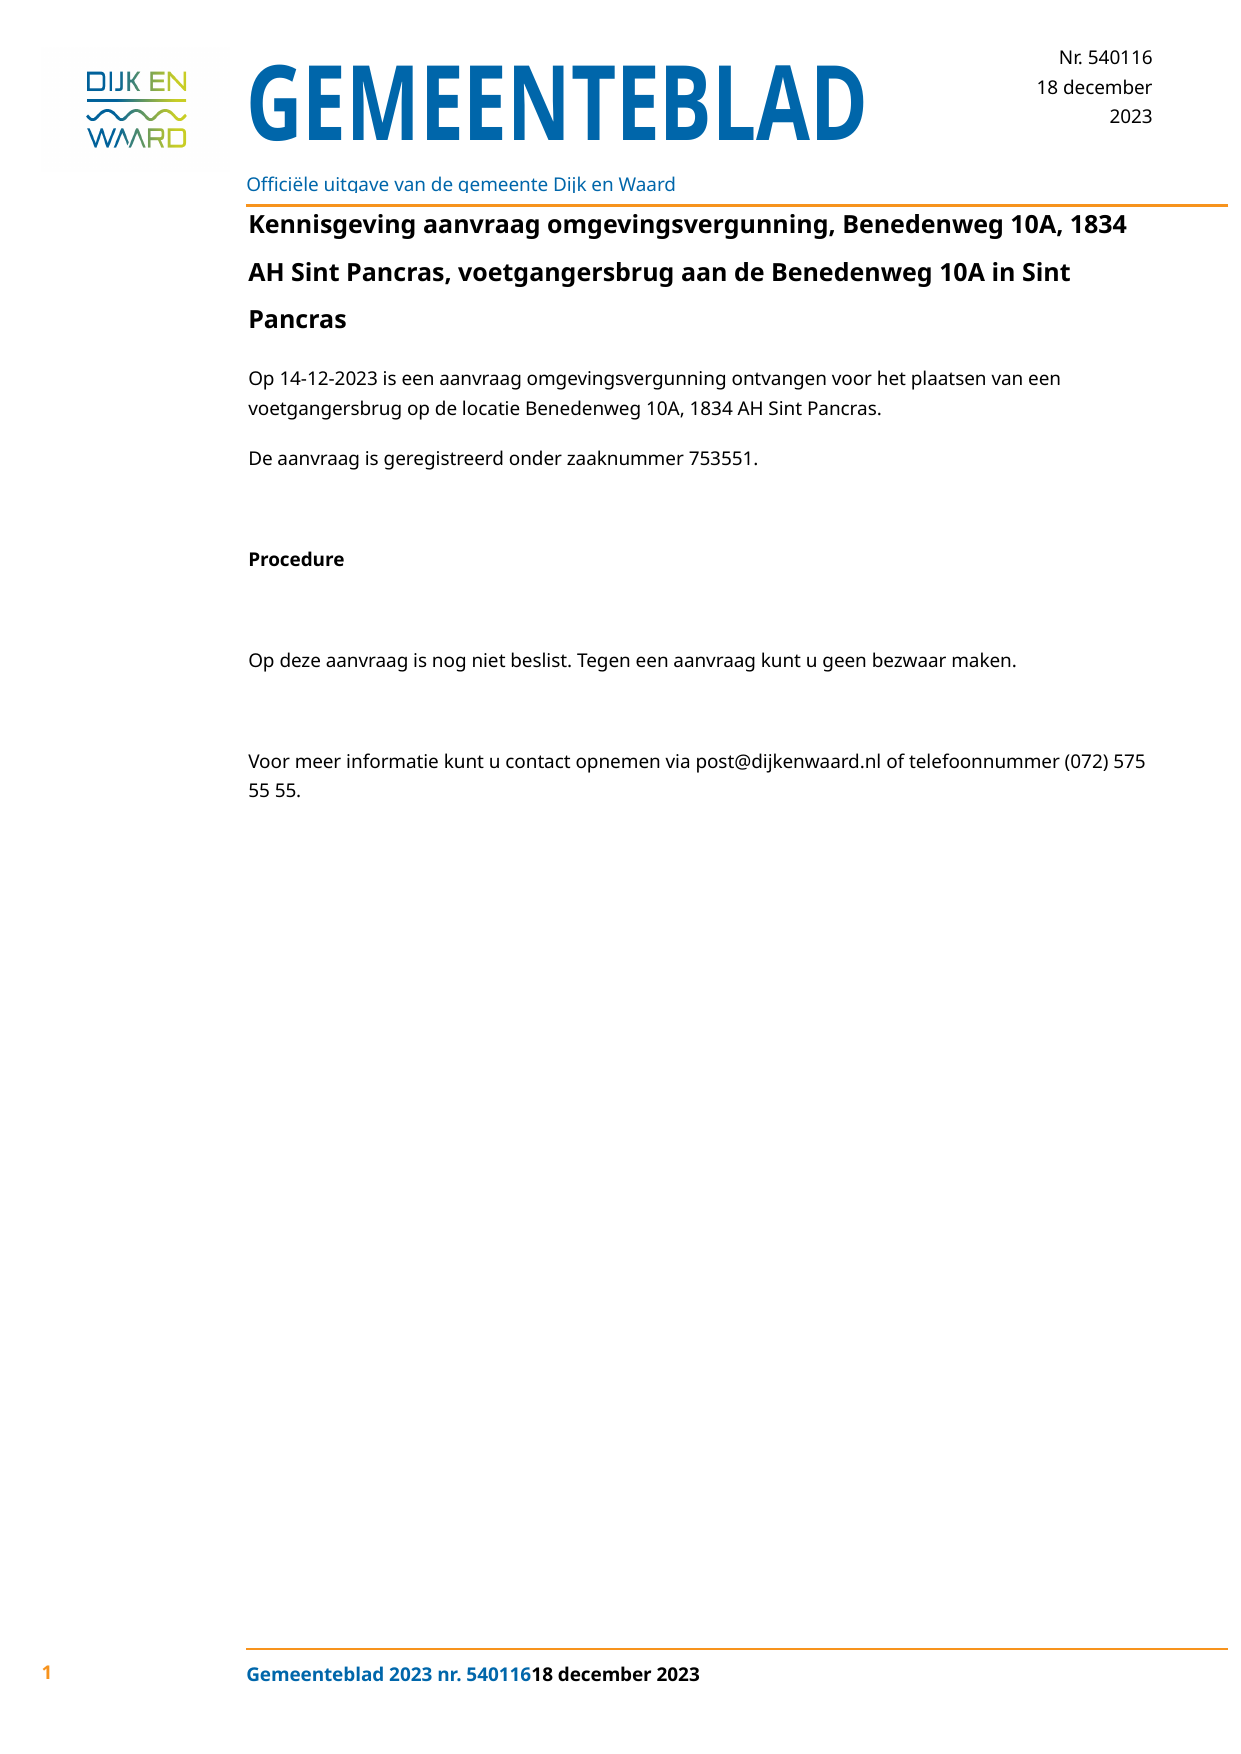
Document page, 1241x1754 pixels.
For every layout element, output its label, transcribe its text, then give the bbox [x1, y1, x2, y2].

text De aanvraag is geregistreerd onder zaaknummer 753551. [248, 446, 1152, 471]
text Voor meer informatie kunt u contact opnemen via post@dijkenwaard.nl of telefoonnummer (072) 575 55 55. [248, 748, 1152, 803]
picture [41, 47, 231, 172]
text Op 14-12-2023 is een aanvraag omgevingsvergunning ontvangen voor het plaatsen van een voetgangersbrug op de locatie Benedenweg 10A, 1834 AH Sint Pancras. [248, 366, 1152, 421]
text Op deze aanvraag is nog niet beslist. Tegen een aanvraag kunt u geen bezwaar maken. [248, 647, 1152, 673]
text Procedure [248, 546, 1152, 572]
text Kennisgeving aanvraag omgevingsvergunning, Benedenweg 10A, 1834 AH Sint Pancras, voetgangersbrug aan de Benedenweg 10A in Sint Pancras [248, 207, 1152, 336]
